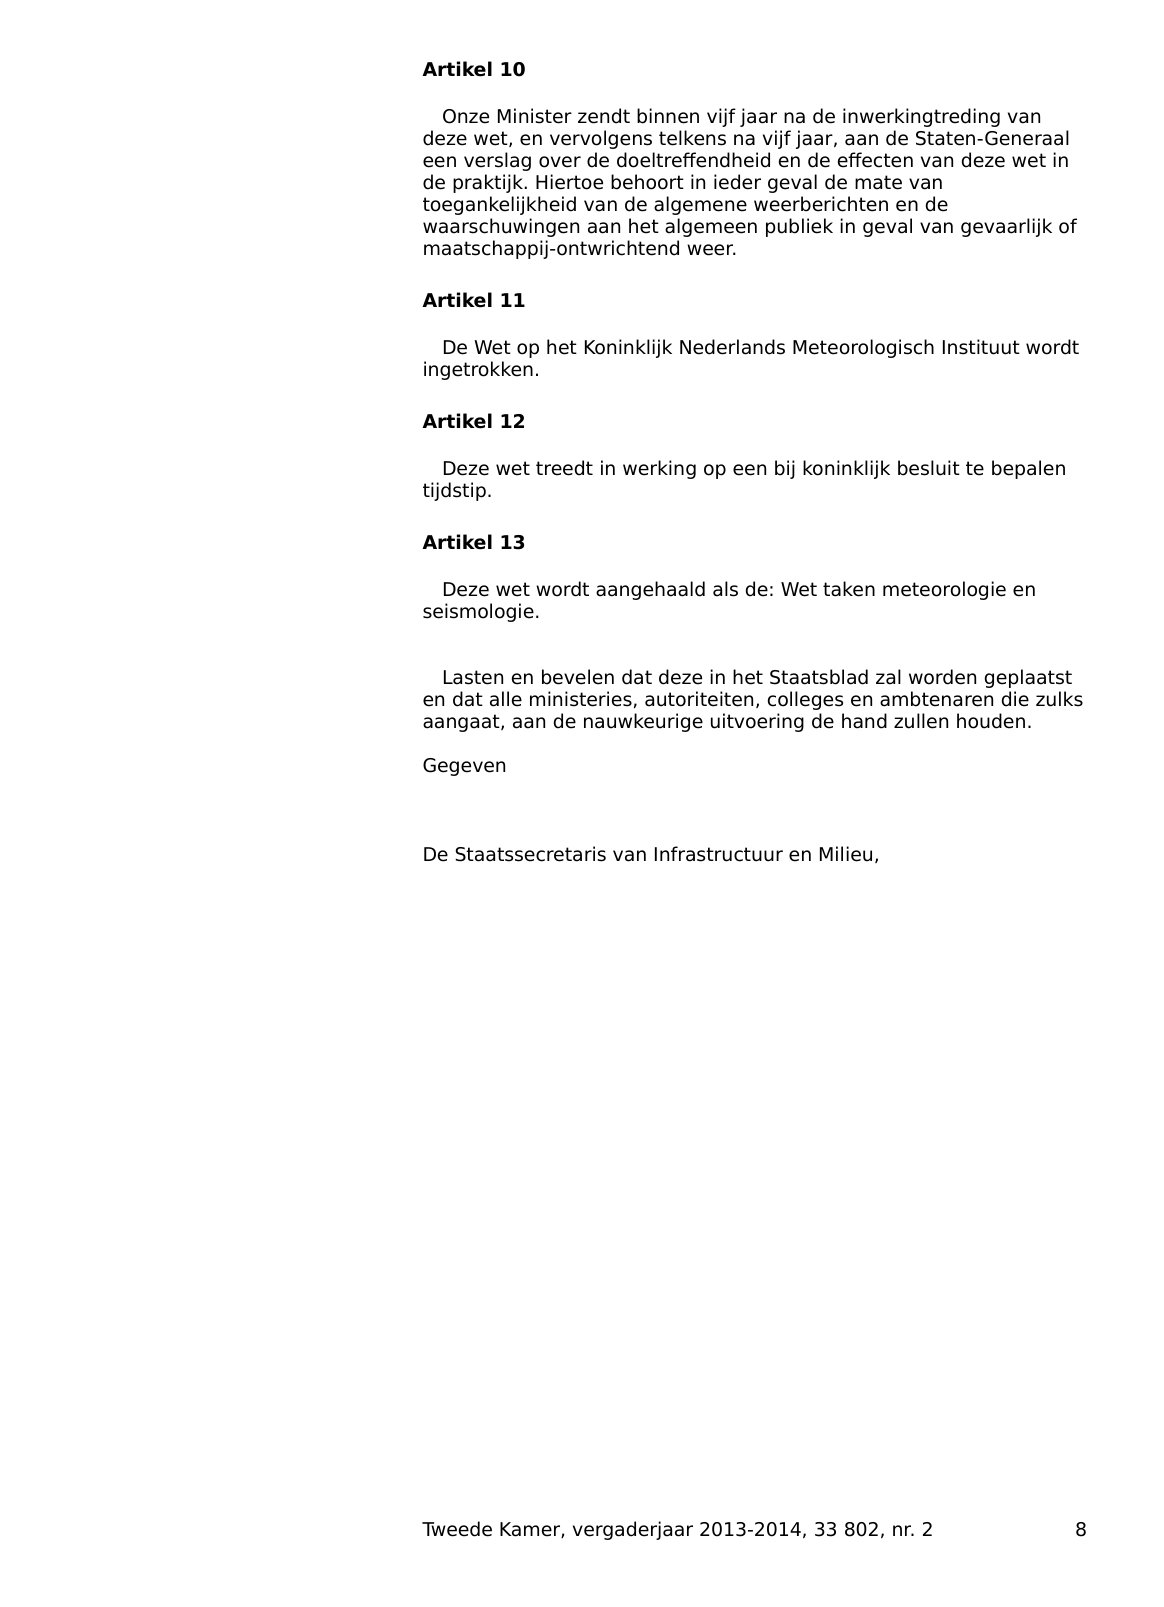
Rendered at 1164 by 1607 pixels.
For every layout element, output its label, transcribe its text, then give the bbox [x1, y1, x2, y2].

subtitle Artikel 13 [422, 532, 1087, 554]
text De Wet op het Koninklijk Nederlands Meteorologisch Instituut wordt ingetrokken. [422, 337, 1087, 381]
subtitle Artikel 11 [422, 290, 1087, 312]
text Lasten en bevelen dat deze in het Staatsblad zal worden geplaatst en dat alle ministeries, autoriteiten, colleges en ambtenaren die zulks aangaat, aan de nauwkeurige uitvoering de hand zullen houden. [422, 667, 1087, 733]
subtitle Artikel 10 [422, 59, 1087, 81]
text De Staatssecretaris van Infrastructuur en Milieu, [422, 844, 1087, 866]
text Onze Minister zendt binnen vijf jaar na de inwerkingtreding van deze wet, en vervolgens telkens na vijf jaar, aan de Staten-Generaal een verslag over de doeltreffendheid en de effecten van deze wet in de praktijk. Hiertoe behoort in ieder geval de mate van toegankelijkheid van de algemene weerberichten en de waarschuwingen aan het algemeen publiek in geval van gevaarlijk of maatschappij-ontwrichtend weer. [422, 106, 1087, 260]
text Deze wet wordt aangehaald als de: Wet taken meteorologie en seismologie. [422, 579, 1087, 623]
subtitle Artikel 12 [422, 411, 1087, 433]
text Deze wet treedt in werking op een bij koninklijk besluit te bepalen tijdstip. [422, 458, 1087, 502]
text Gegeven [422, 755, 1087, 777]
